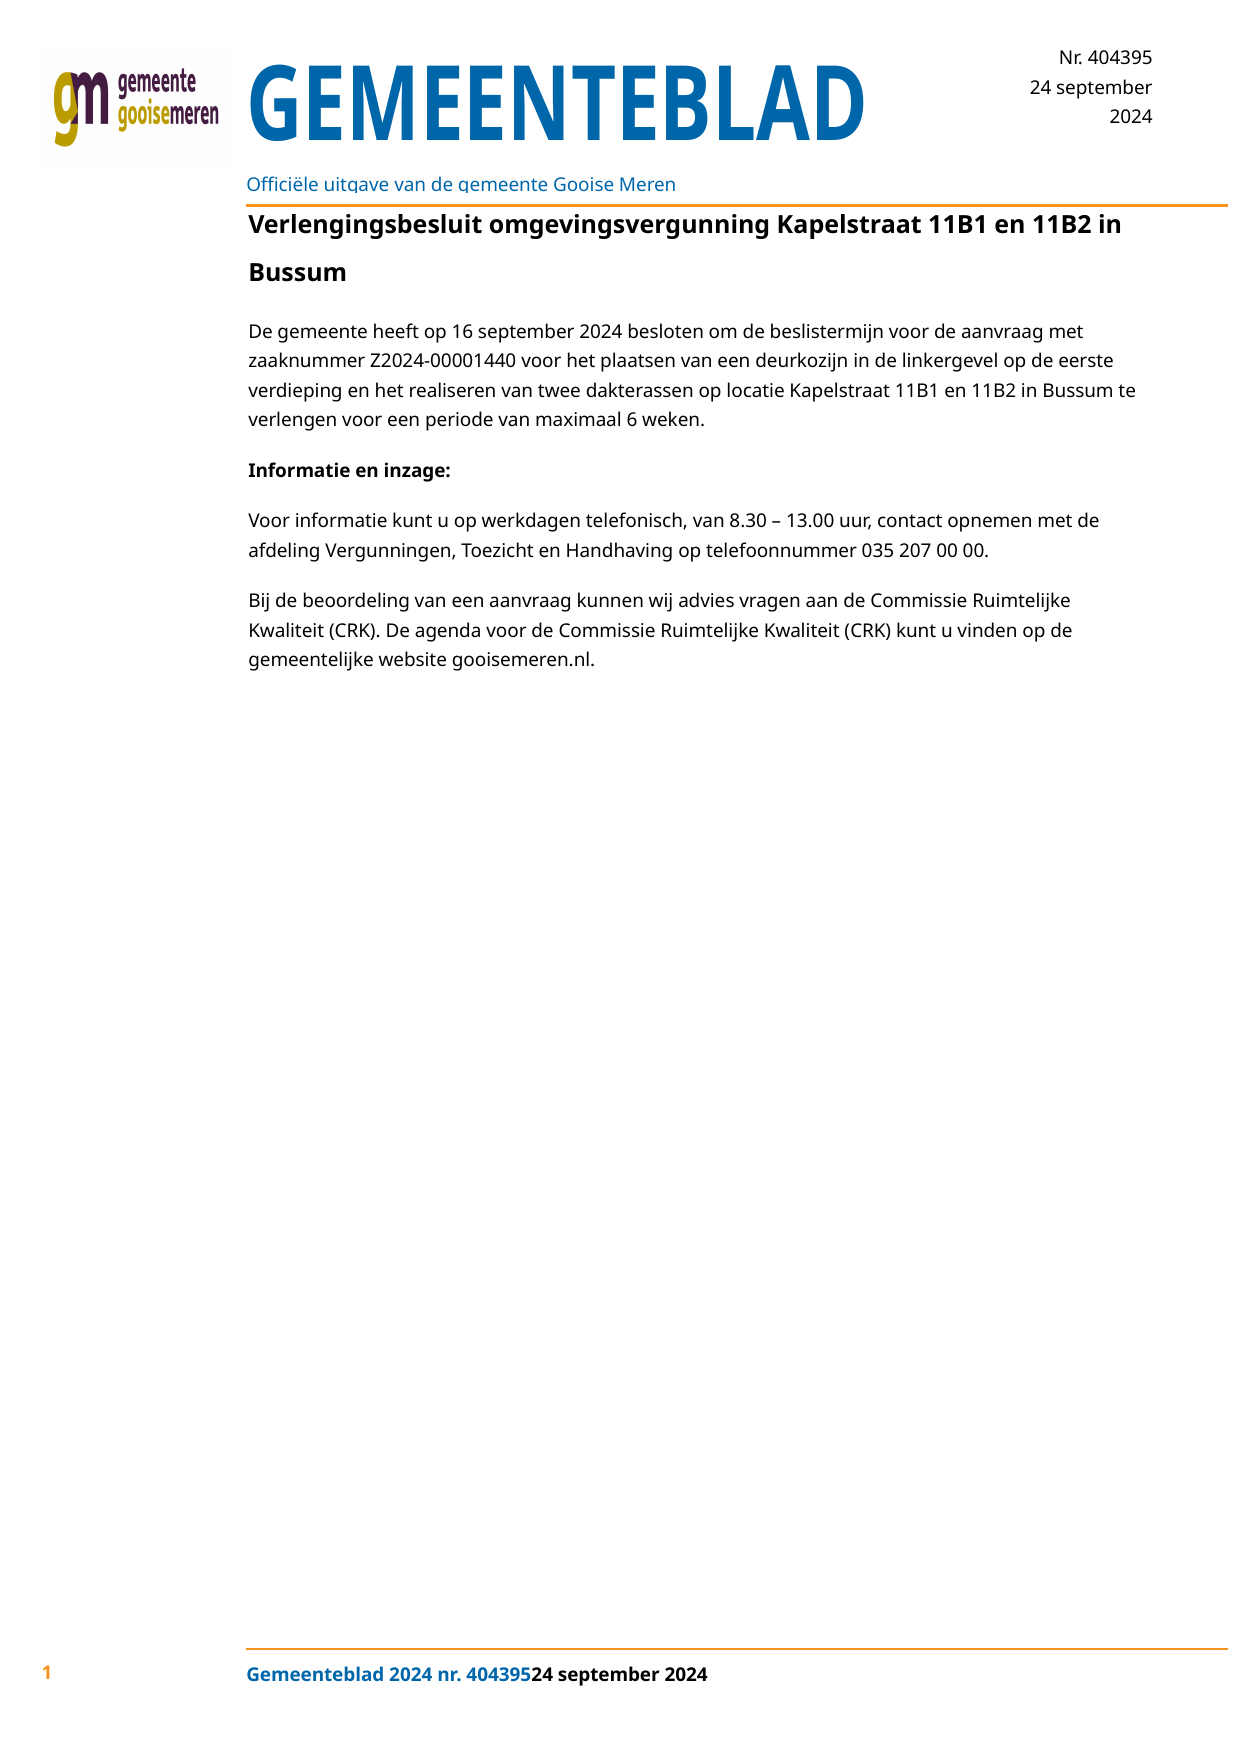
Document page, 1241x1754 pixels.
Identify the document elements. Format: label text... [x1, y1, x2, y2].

picture [41, 47, 231, 172]
text De gemeente heeft op 16 september 2024 besloten om de beslistermijn voor de aanvraag met zaaknummer Z2024-00001440 voor het plaatsen van een deurkozijn in de linkergevel op de eerste verdieping en het realiseren van twee dakterassen op locatie Kapelstraat 11B1 en 11B2 in Bussum te verlengen voor een periode van maximaal 6 weken. [248, 318, 1152, 432]
text Voor informatie kunt u op werkdagen telefonisch, van 8.30 – 13.00 uur, contact opnemen met de afdeling Vergunningen, Toezicht en Handhaving op telefoonnummer 035 207 00 00. [248, 507, 1152, 563]
text Verlengingsbesluit omgevingsvergunning Kapelstraat 11B1 en 11B2 in Bussum [248, 207, 1152, 288]
text Informatie en inzage: [248, 457, 1152, 483]
text Bij de beoordeling van een aanvraag kunnen wij advies vragen aan de Commissie Ruimtelijke Kwaliteit (CRK). De agenda voor de Commissie Ruimtelijke Kwaliteit (CRK) kunt u vinden op de gemeentelijke website gooisemeren.nl. [248, 587, 1152, 672]
